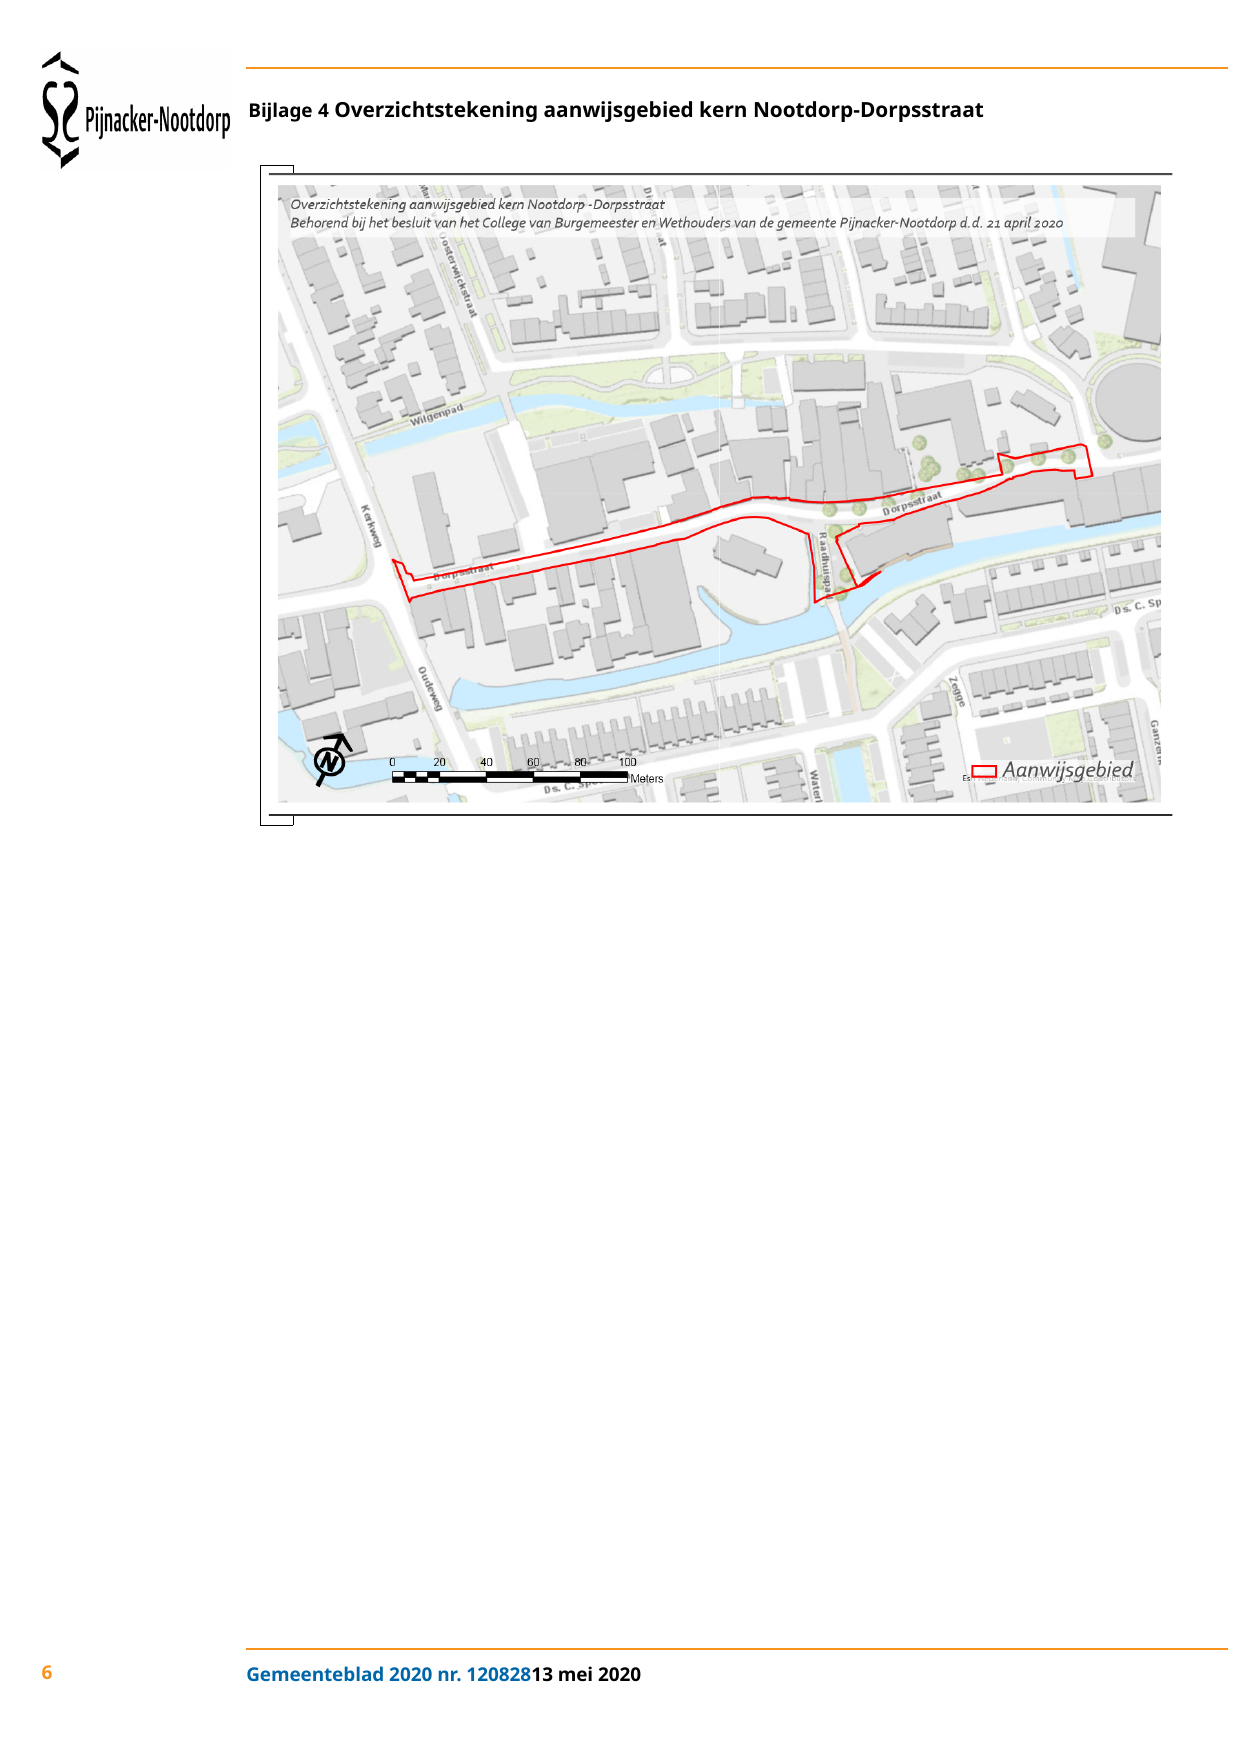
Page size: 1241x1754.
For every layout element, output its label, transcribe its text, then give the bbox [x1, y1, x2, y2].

text Bijlage 4 Overzichtstekening aanwijsgebied kern Nootdorp-Dorpsstraat [248, 95, 1152, 123]
picture [41, 47, 231, 172]
picture [268, 173, 1173, 816]
